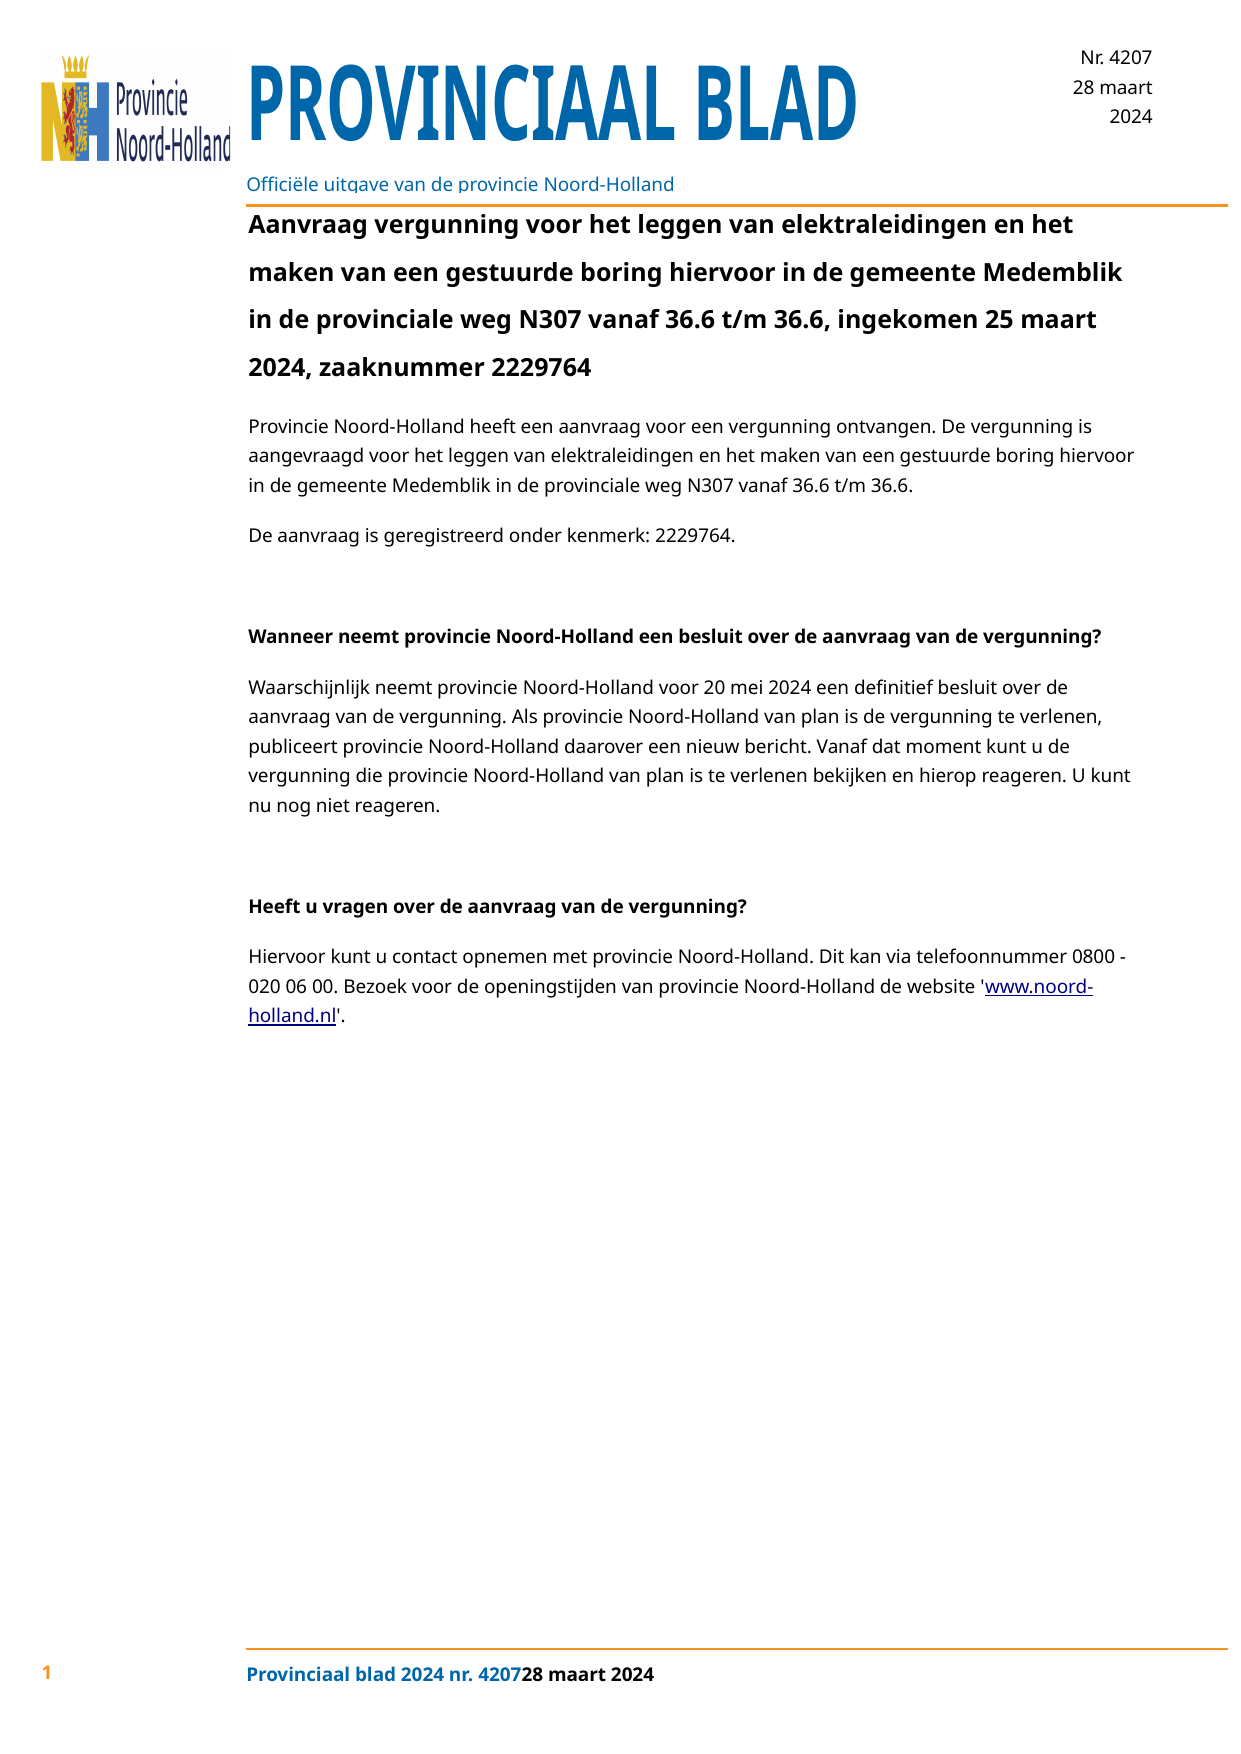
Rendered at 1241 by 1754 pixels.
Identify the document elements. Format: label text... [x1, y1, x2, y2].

text De aanvraag is geregistreerd onder kenmerk: 2229764. [248, 523, 1152, 548]
picture [41, 47, 231, 172]
text Hiervoor kunt u contact opnemen met provincie Noord-Holland. Dit kan via telefoonnummer 0800 - 020 06 00. Bezoek voor de openingstijden van provincie Noord-Holland de website 'www.noord-holland.nl'. [248, 943, 1152, 1028]
text Wanneer neemt provincie Noord-Holland een besluit over de aanvraag van de vergunning? [248, 623, 1152, 649]
text Waarschijnlijk neemt provincie Noord-Holland voor 20 mei 2024 een definitief besluit over de aanvraag van de vergunning. Als provincie Noord-Holland van plan is de vergunning te verlenen, publiceert provincie Noord-Holland daarover een nieuw bericht. Vanaf dat moment kunt u de vergunning die provincie Noord-Holland van plan is te verlenen bekijken en hierop reageren. U kunt nu nog niet reageren. [248, 674, 1152, 818]
text Provincie Noord-Holland heeft een aanvraag voor een vergunning ontvangen. De vergunning is aangevraagd voor het leggen van elektraleidingen en het maken van een gestuurde boring hiervoor in de gemeente Medemblik in de provinciale weg N307 vanaf 36.6 t/m 36.6. [248, 413, 1152, 498]
text Aanvraag vergunning voor het leggen van elektraleidingen en het maken van een gestuurde boring hiervoor in de gemeente Medemblik in de provinciale weg N307 vanaf 36.6 t/m 36.6, ingekomen 25 maart 2024, zaaknummer 2229764 [248, 207, 1152, 384]
text Heeft u vragen over de aanvraag van de vergunning? [248, 893, 1152, 919]
